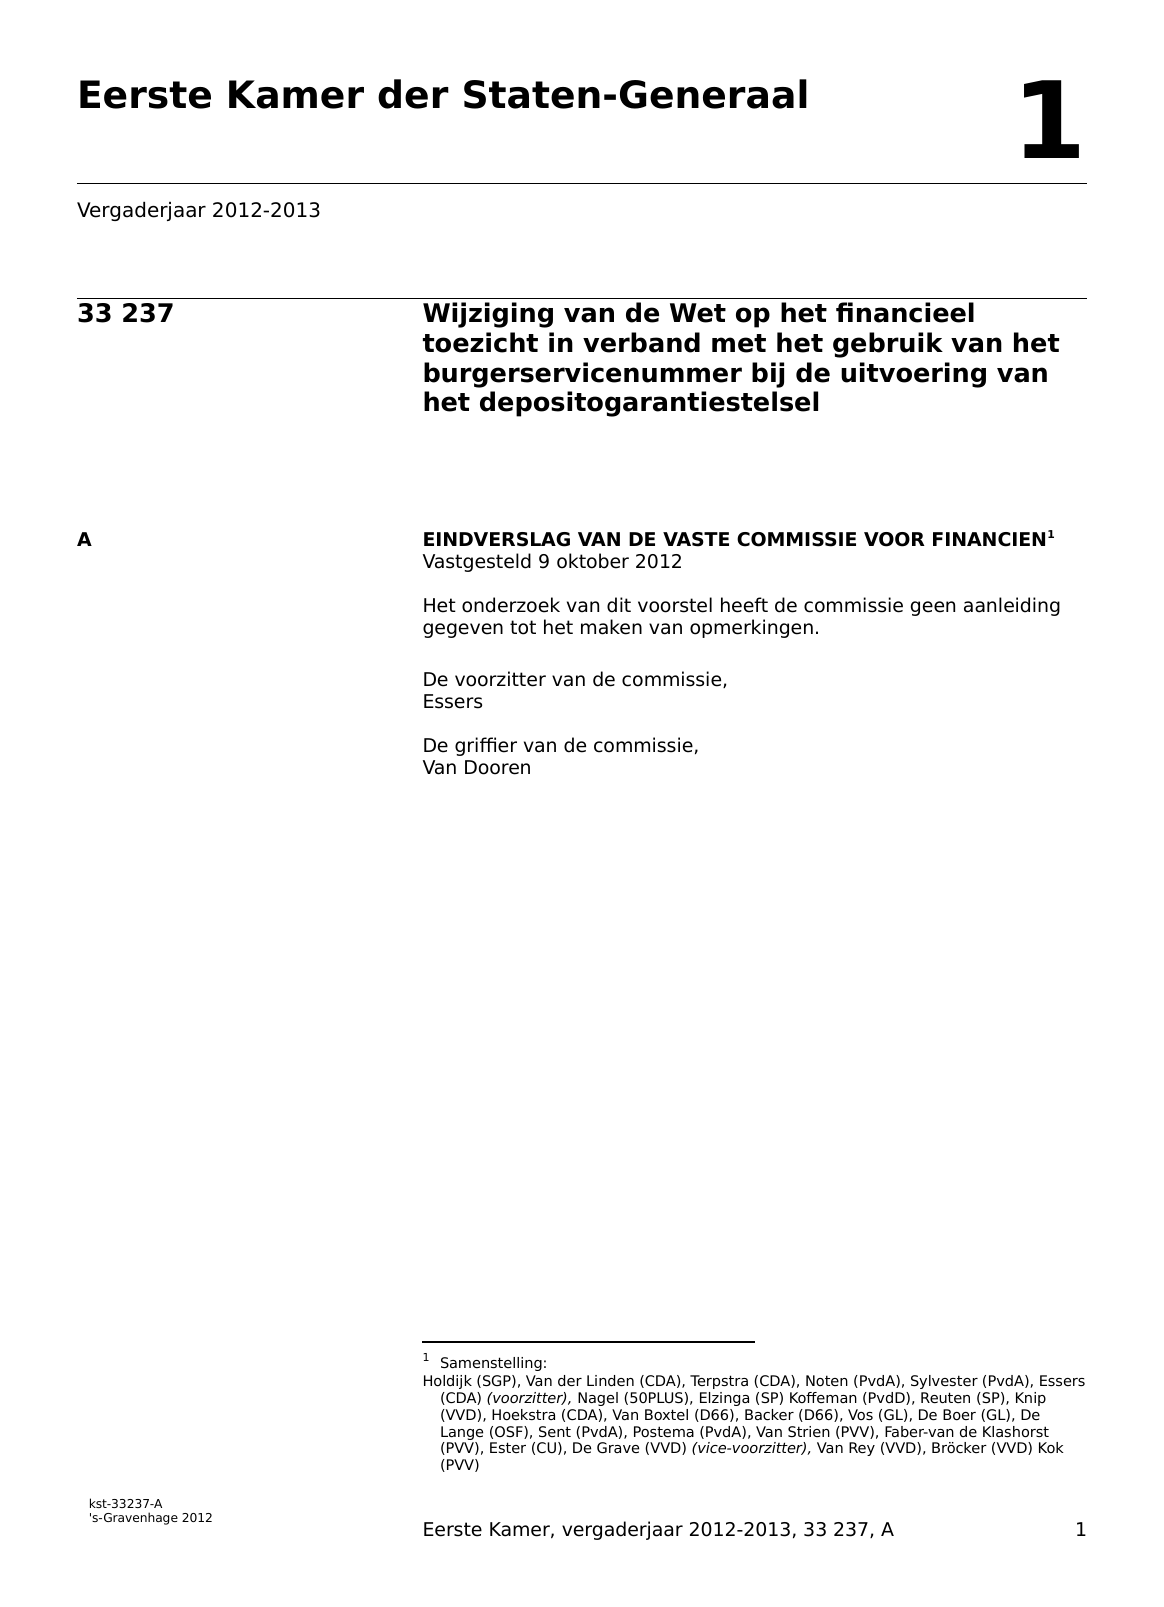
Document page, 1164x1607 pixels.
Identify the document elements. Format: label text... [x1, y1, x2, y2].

text Samenstelling: [422, 1351, 1087, 1373]
text De voorzitter van de commissie, Essers [422, 669, 1087, 713]
text kst-33237-A [88, 1497, 323, 1511]
subtitle 33 237 Wijziging van de Wet op het financieel toezicht in verband met het gebruik van het burgerservicenummer bij de uitvoering van het depositogarantiestelsel [77, 299, 1087, 418]
text 's-Gravenhage 2012 [88, 1511, 323, 1525]
subtitle A EINDVERSLAG VAN DE VASTE COMMISSIE VOOR FINANCIEN [77, 529, 1087, 551]
table_header Eerste Kamer der Staten-Generaal [77, 59, 886, 183]
text Het onderzoek van dit voorstel heeft de commissie geen aanleiding gegeven tot het maken van opmerkingen. [422, 595, 1087, 639]
text De griffier van de commissie, Van Dooren [422, 735, 1087, 779]
text Vastgesteld 9 oktober 2012 [422, 551, 1087, 573]
table_header 1 [886, 59, 1087, 183]
text Holdijk (SGP), Van der Linden (CDA), Terpstra (CDA), Noten (PvdA), Sylvester (PvdA), Essers (CDA) (voorzitter), Nagel (50PLUS), Elzinga (SP) Koffeman (PvdD), Reuten (SP), Knip (VVD), Hoekstra (CDA), Van Boxtel (D66), Backer (D66), Vos (GL), De Boer (GL), De Lange (OSF), Sent (PvdA), Postema (PvdA), Van Strien (PVV), Faber-van de Klashorst (PVV), Ester (CU), De Grave (VVD) (vice-voorzitter), Van Rey (VVD), Bröcker (VVD) Kok (PVV) [422, 1373, 1087, 1474]
table_cell Vergaderjaar 2012-2013 [77, 184, 1087, 298]
